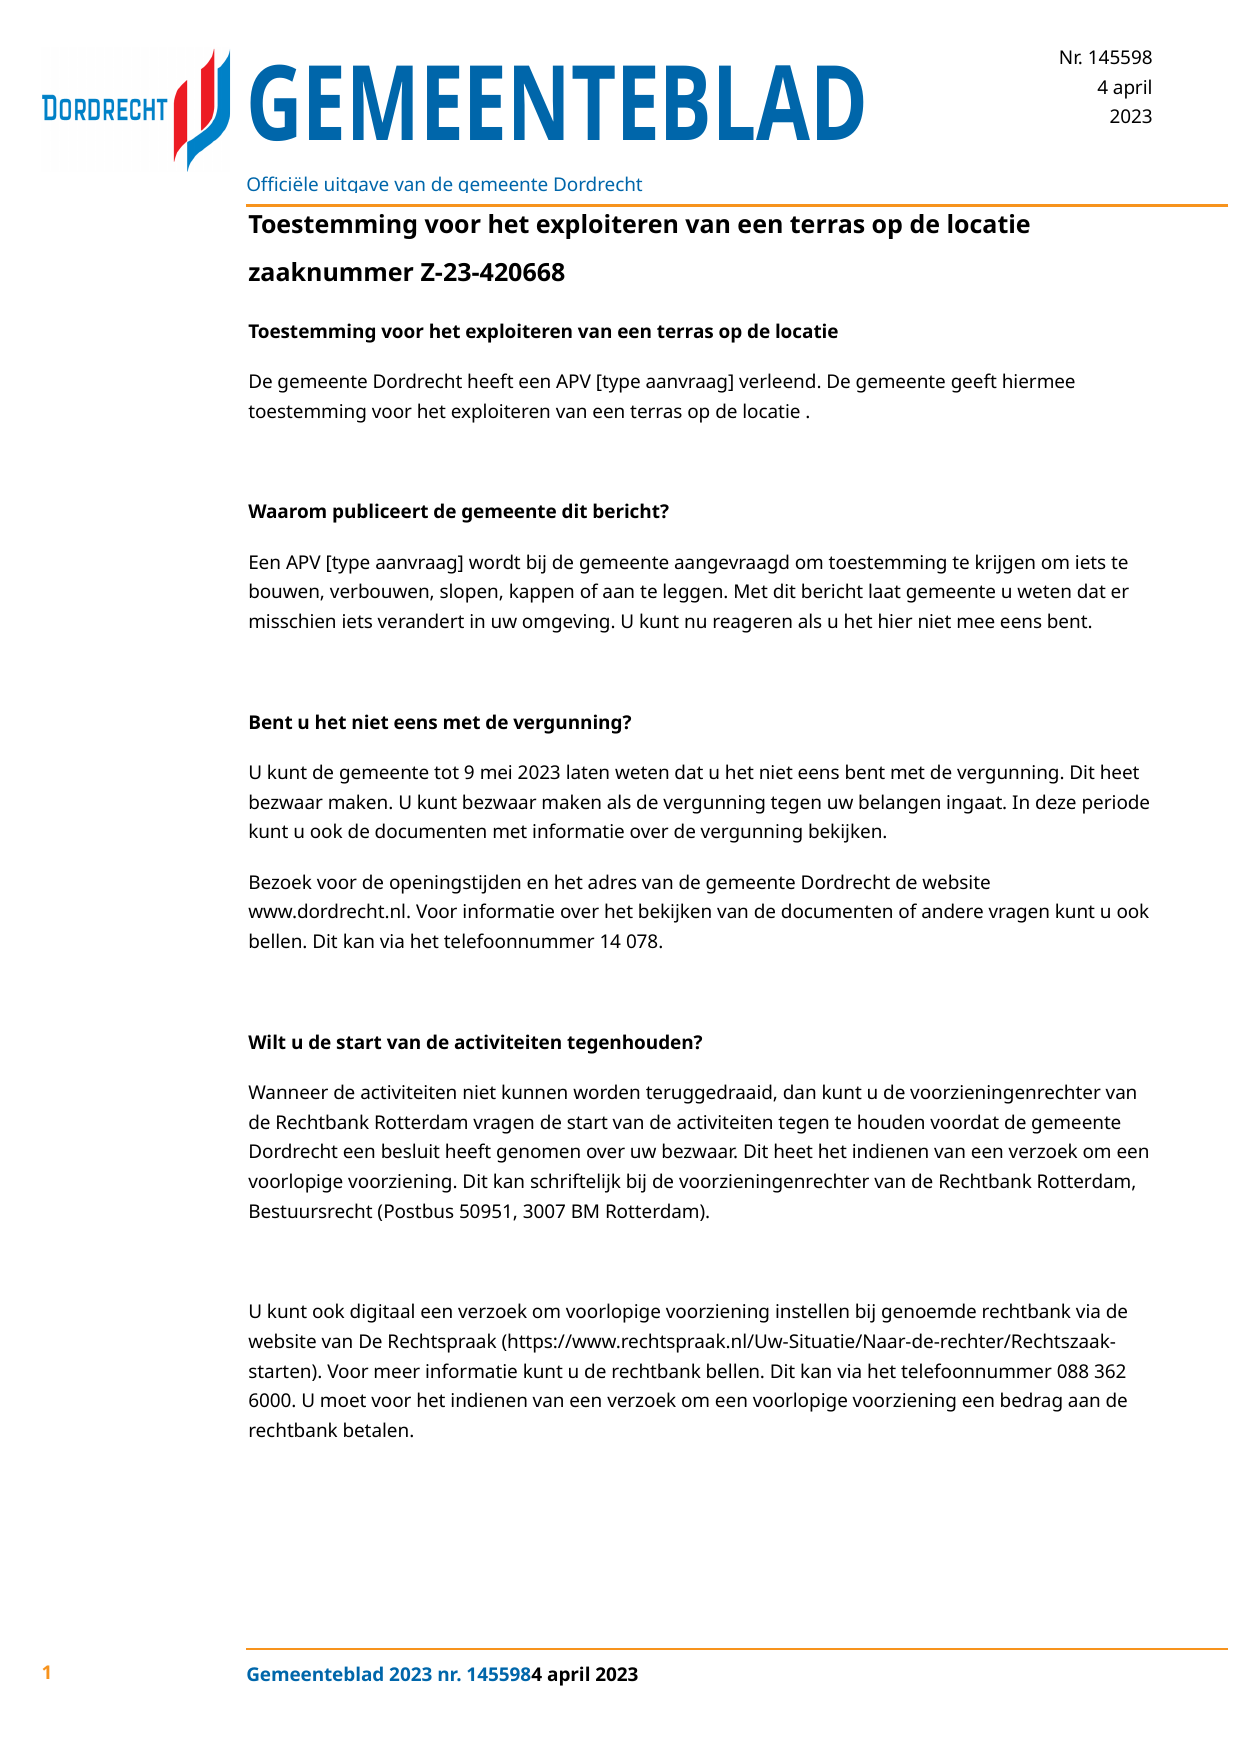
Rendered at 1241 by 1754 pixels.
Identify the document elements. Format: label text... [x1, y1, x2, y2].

text Waarom publiceert de gemeente dit bericht? [248, 499, 1152, 524]
picture [41, 47, 231, 172]
text De gemeente Dordrecht heeft een APV [type aanvraag] verleend. De gemeente geeft hiermee toestemming voor het exploiteren van een terras op de locatie . [248, 368, 1152, 424]
text Wanneer de activiteiten niet kunnen worden teruggedraaid, dan kunt u de voorzieningenrechter van de Rechtbank Rotterdam vragen de start van de activiteiten tegen te houden voordat de gemeente Dordrecht een besluit heeft genomen over uw bezwaar. Dit heet het indienen van een verzoek om een voorlopige voorziening. Dit kan schriftelijk bij de voorzieningenrechter van de Rechtbank Rotterdam, Bestuursrecht (Postbus 50951, 3007 BM Rotterdam). [248, 1079, 1152, 1224]
text Een APV [type aanvraag] wordt bij de gemeente aangevraagd om toestemming te krijgen om iets te bouwen, verbouwen, slopen, kappen of aan te leggen. Met dit bericht laat gemeente u weten dat er misschien iets verandert in uw omgeving. U kunt nu reageren als u het hier niet mee eens bent. [248, 549, 1152, 634]
text Toestemming voor het exploiteren van een terras op de locatie zaaknummer Z-23-420668 [248, 207, 1152, 288]
text Wilt u de start van de activiteiten tegenhouden? [248, 1029, 1152, 1055]
text Bent u het niet eens met de vergunning? [248, 709, 1152, 735]
text Bezoek voor de openingstijden en het adres van de gemeente Dordrecht de website www.dordrecht.nl. Voor informatie over het bekijken van de documenten of andere vragen kunt u ook bellen. Dit kan via het telefoonnummer 14 078. [248, 869, 1152, 954]
text U kunt de gemeente tot 9 mei 2023 laten weten dat u het niet eens bent met de vergunning. Dit heet bezwaar maken. U kunt bezwaar maken als de vergunning tegen uw belangen ingaat. In deze periode kunt u ook de documenten met informatie over de vergunning bekijken. [248, 759, 1152, 844]
text Toestemming voor het exploiteren van een terras op de locatie [248, 318, 1152, 344]
text U kunt ook digitaal een verzoek om voorlopige voorziening instellen bij genoemde rechtbank via de website van De Rechtspraak (https://www.rechtspraak.nl/Uw-Situatie/Naar-de-rechter/Rechtszaak-starten). Voor meer informatie kunt u de rechtbank bellen. Dit kan via het telefoonnummer 088 362 6000. U moet voor het indienen van een verzoek om een voorlopige voorziening een bedrag aan de rechtbank betalen. [248, 1299, 1152, 1443]
